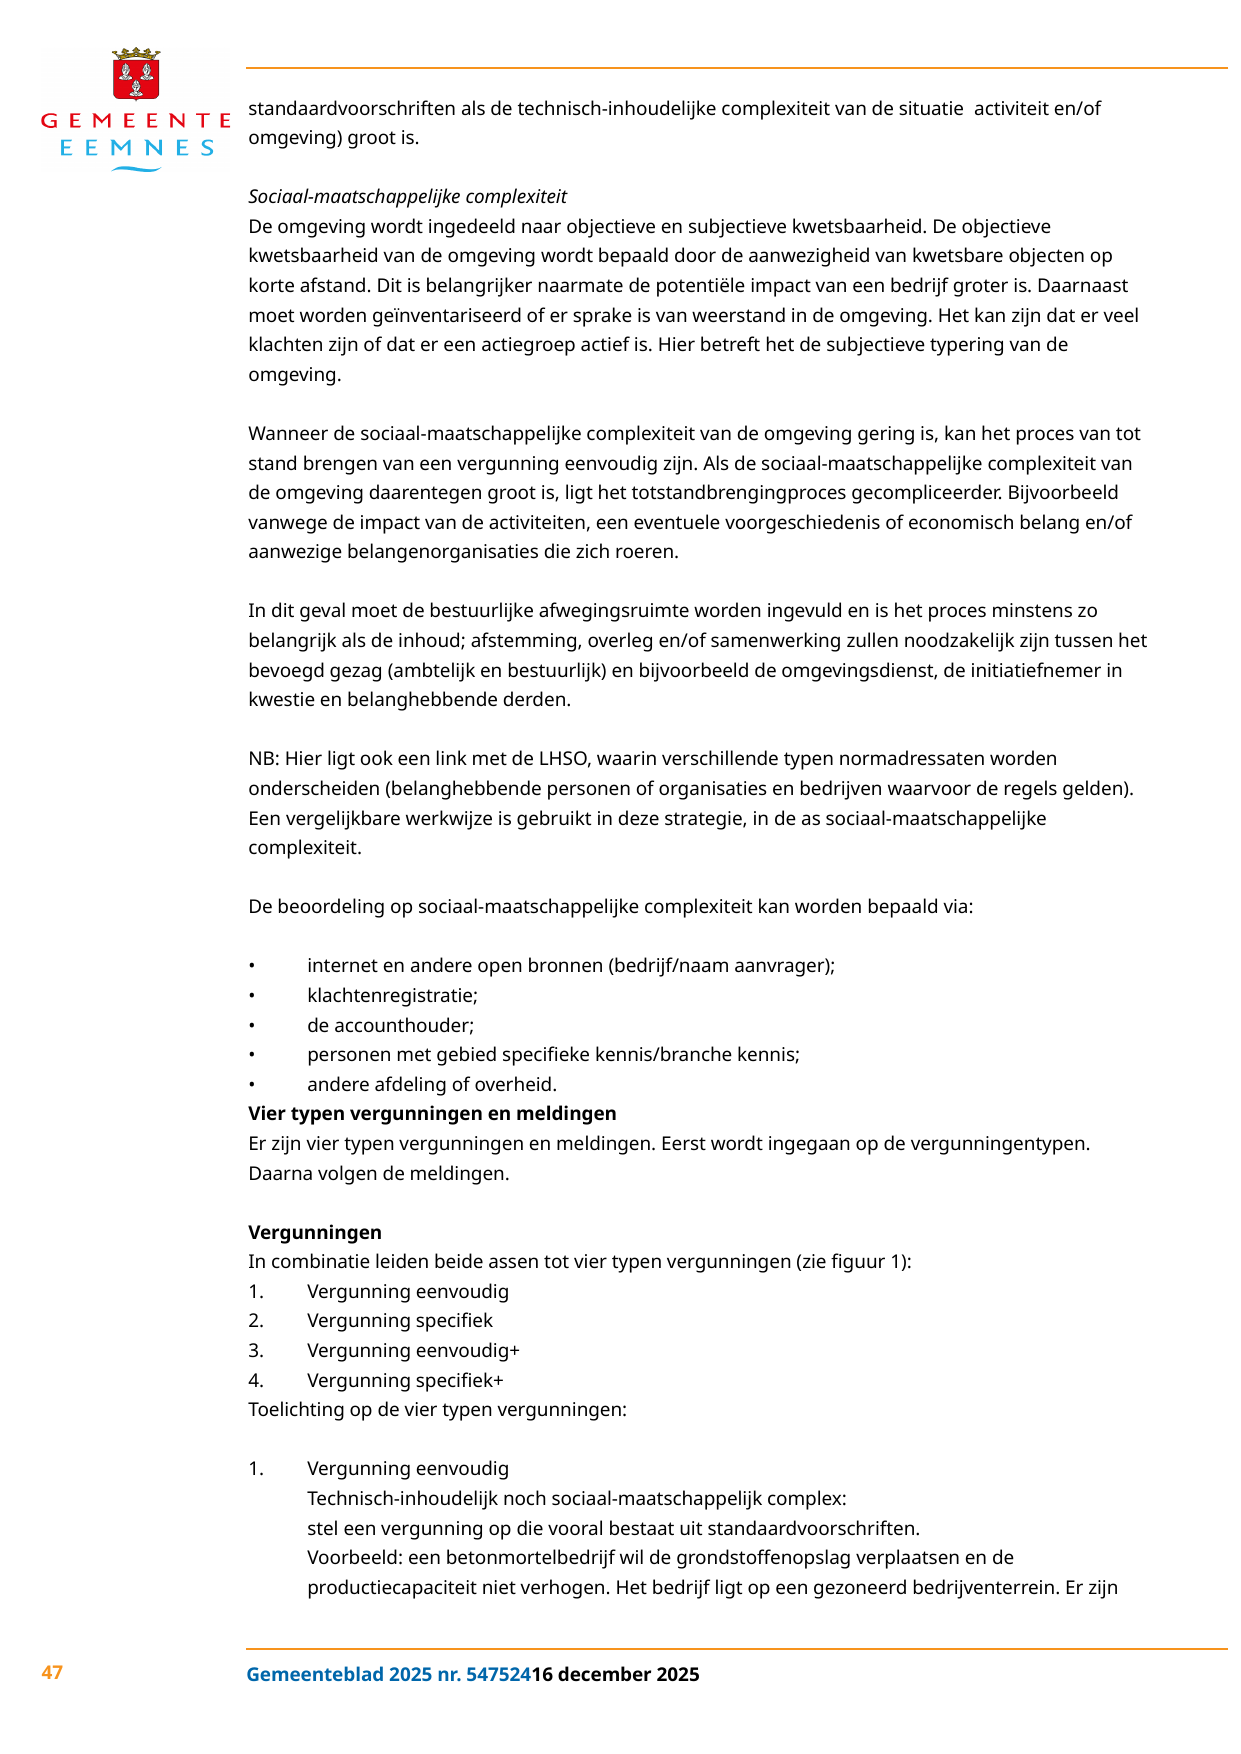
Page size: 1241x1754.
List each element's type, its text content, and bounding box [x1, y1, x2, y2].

text De omgeving wordt ingedeeld naar objectieve en subjectieve kwetsbaarheid. De objectieve kwetsbaarheid van de omgeving wordt bepaald door de aanwezigheid van kwetsbare objecten op korte afstand. Dit is belangrijker naarmate de potentiële impact van een bedrijf groter is. Daarnaast moet worden geïnventariseerd of er sprake is van weerstand in de omgeving. Het kan zijn dat er veel klachten zijn of dat er een actiegroep actief is. Hier betreft het de subjectieve typering van de omgeving. [248, 213, 1152, 387]
text Vier typen vergunningen en meldingen [248, 1101, 1152, 1126]
list Vergunning specifiek [248, 1308, 1152, 1333]
list de accounthouder; [248, 1012, 1152, 1038]
text Sociaal-maatschappelijke complexiteit [248, 183, 1152, 209]
text Vergunningen [248, 1219, 1152, 1245]
list stel een vergunning op die vooral bestaat uit standaardvoorschriften. [248, 1515, 1152, 1541]
list klachtenregistratie; [248, 982, 1152, 1008]
text Toelichting op de vier typen vergunningen: [248, 1396, 1152, 1422]
list andere afdeling of overheid. [248, 1071, 1152, 1097]
list Vergunning eenvoudig [248, 1278, 1152, 1304]
list personen met gebied specifieke kennis/branche kennis; [248, 1041, 1152, 1067]
text NB: Hier ligt ook een link met de LHSO, waarin verschillende typen normadressaten worden onderscheiden (belanghebbende personen of organisaties en bedrijven waarvoor de regels gelden). Een vergelijkbare werkwijze is gebruikt in deze strategie, in de as sociaal-maatschappelijke complexiteit. [248, 746, 1152, 860]
text De beoordeling op sociaal-maatschappelijke complexiteit kan worden bepaald via: [248, 893, 1152, 919]
list Technisch-inhoudelijk noch sociaal-maatschappelijk complex: [248, 1485, 1152, 1511]
text Er zijn vier typen vergunningen en meldingen. Eerst wordt ingegaan op de vergunningentypen. Daarna volgen de meldingen. [248, 1130, 1152, 1186]
list Vergunning specifiek+ [248, 1367, 1152, 1393]
list Vergunning eenvoudig+ [248, 1337, 1152, 1363]
text Wanneer de sociaal-maatschappelijke complexiteit van de omgeving gering is, kan het proces van tot stand brengen van een vergunning eenvoudig zijn. Als de sociaal-maatschappelijke complexiteit van de omgeving daarentegen groot is, ligt het totstandbrengingproces gecompliceerder. Bijvoorbeeld vanwege de impact van de activiteiten, een eventuele voorgeschiedenis of economisch belang en/of aanwezige belangenorganisaties die zich roeren. [248, 420, 1152, 564]
picture [41, 47, 231, 172]
text standaardvoorschriften als de technisch-inhoudelijke complexiteit van de situatie activiteit en/of omgeving) groot is. [248, 95, 1152, 150]
list Voorbeeld: een betonmortelbedrijf wil de grondstoffenopslag verplaatsen en de productiecapaciteit niet verhogen. Het bedrijf ligt op een gezoneerd bedrijventerrein. Er zijn [248, 1544, 1152, 1600]
text In combinatie leiden beide assen tot vier typen vergunningen (zie figuur 1): [248, 1248, 1152, 1274]
list internet en andere open bronnen (bedrijf/naam aanvrager); [248, 953, 1152, 978]
text In dit geval moet de bestuurlijke afwegingsruimte worden ingevuld en is het proces minstens zo belangrijk als de inhoud; afstemming, overleg en/of samenwerking zullen noodzakelijk zijn tussen het bevoegd gezag (ambtelijk en bestuurlijk) en bijvoorbeeld de omgevingsdienst, de initiatiefnemer in kwestie en belanghebbende derden. [248, 598, 1152, 712]
list Vergunning eenvoudig [248, 1456, 1152, 1481]
